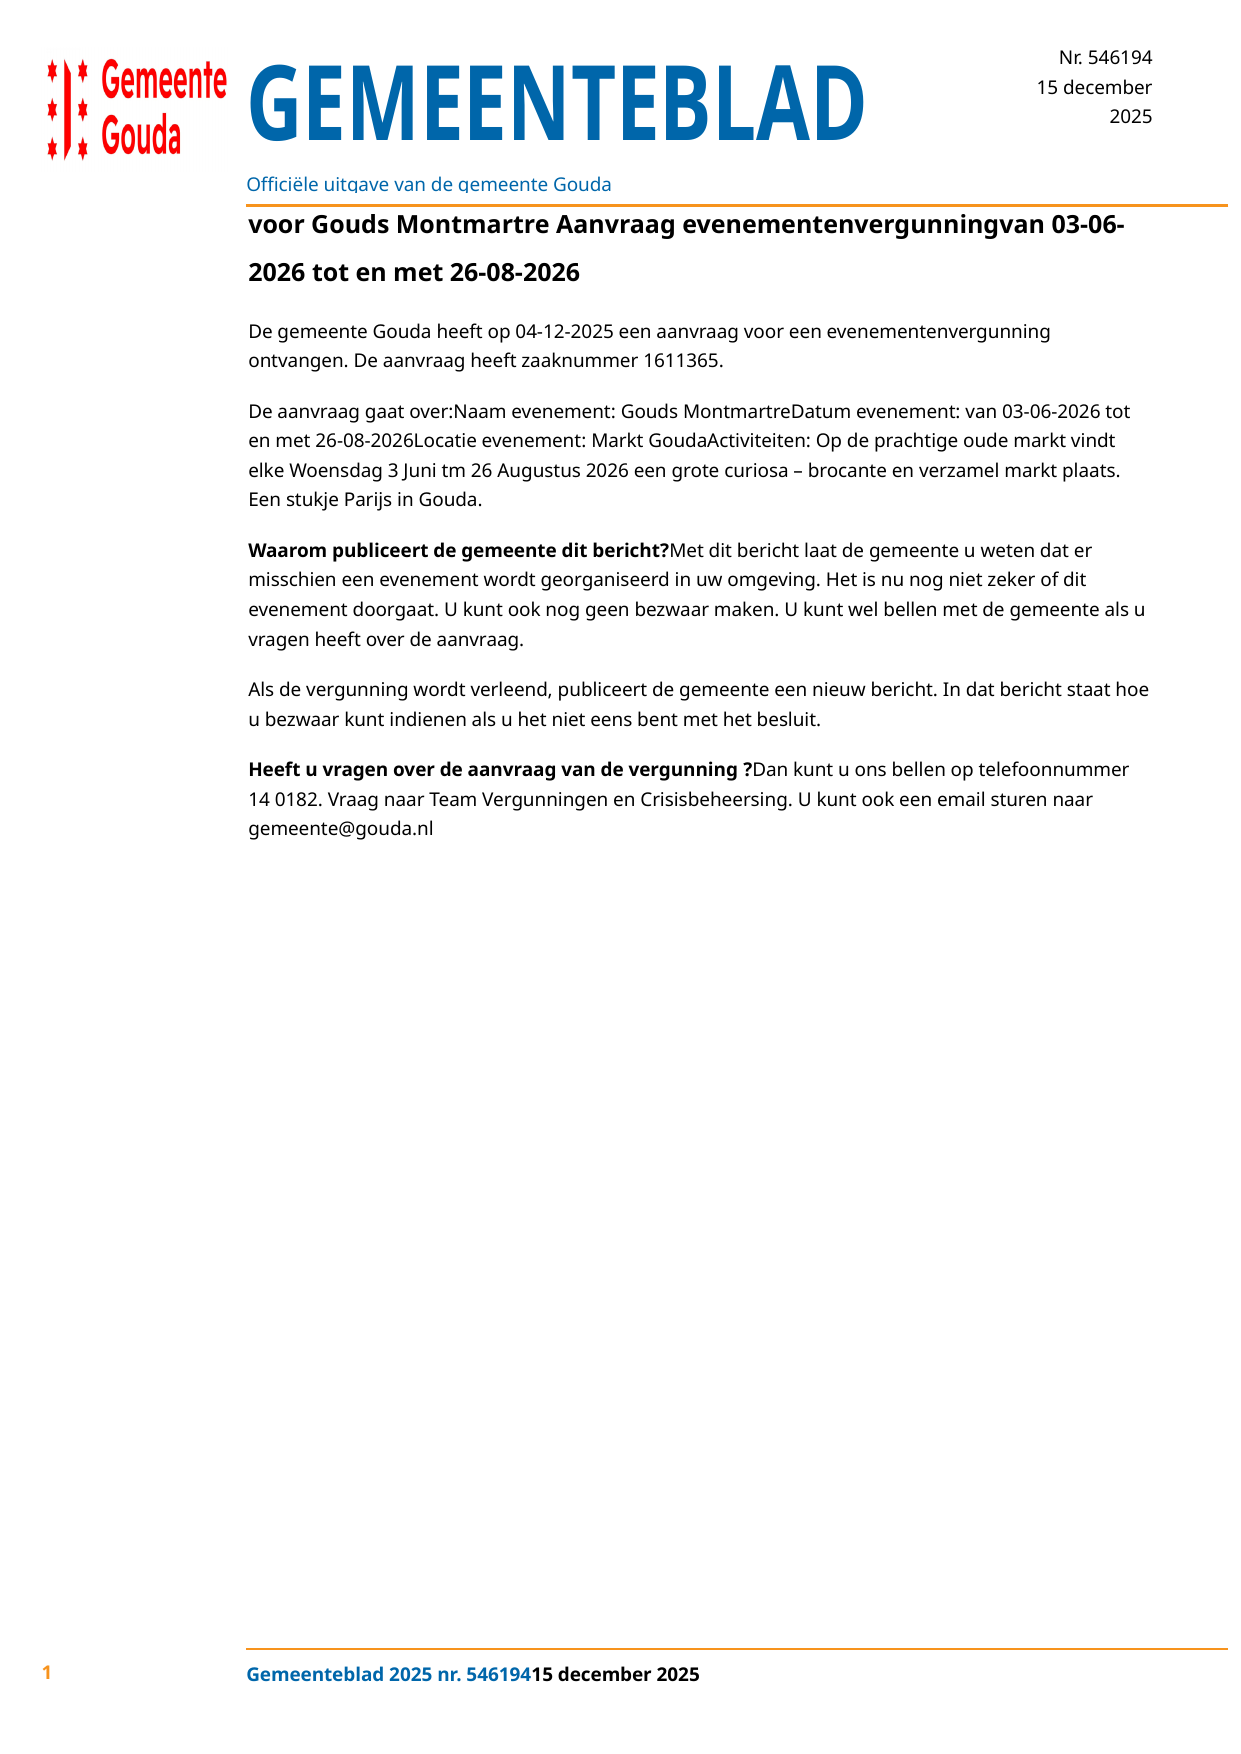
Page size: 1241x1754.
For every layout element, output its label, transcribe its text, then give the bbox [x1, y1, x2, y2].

text Heeft u vragen over de aanvraag van de vergunning ?Dan kunt u ons bellen op telefoonnummer 14 0182. Vraag naar Team Vergunningen en Crisisbeheersing. U kunt ook een email sturen naar gemeente@gouda.nl [248, 756, 1152, 841]
text De gemeente Gouda heeft op 04-12-2025 een aanvraag voor een evenementenvergunning ontvangen. De aanvraag heeft zaaknummer 1611365. [248, 318, 1152, 373]
picture [41, 47, 231, 172]
text Waarom publiceert de gemeente dit bericht?Met dit bericht laat de gemeente u weten dat er misschien een evenement wordt georganiseerd in uw omgeving. Het is nu nog niet zeker of dit evenement doorgaat. U kunt ook nog geen bezwaar maken. U kunt wel bellen met de gemeente als u vragen heeft over de aanvraag. [248, 537, 1152, 652]
text Als de vergunning wordt verleend, publiceert de gemeente een nieuw bericht. In dat bericht staat hoe u bezwaar kunt indienen als u het niet eens bent met het besluit. [248, 676, 1152, 732]
text De aanvraag gaat over:Naam evenement: Gouds MontmartreDatum evenement: van 03-06-2026 tot en met 26-08-2026Locatie evenement: Markt GoudaActiviteiten: Op de prachtige oude markt vindt elke Woensdag 3 Juni tm 26 Augustus 2026 een grote curiosa – brocante en verzamel markt plaats. Een stukje Parijs in Gouda. [248, 398, 1152, 512]
text voor Gouds Montmartre Aanvraag evenementenvergunningvan 03-06-2026 tot en met 26-08-2026 [248, 207, 1152, 288]
